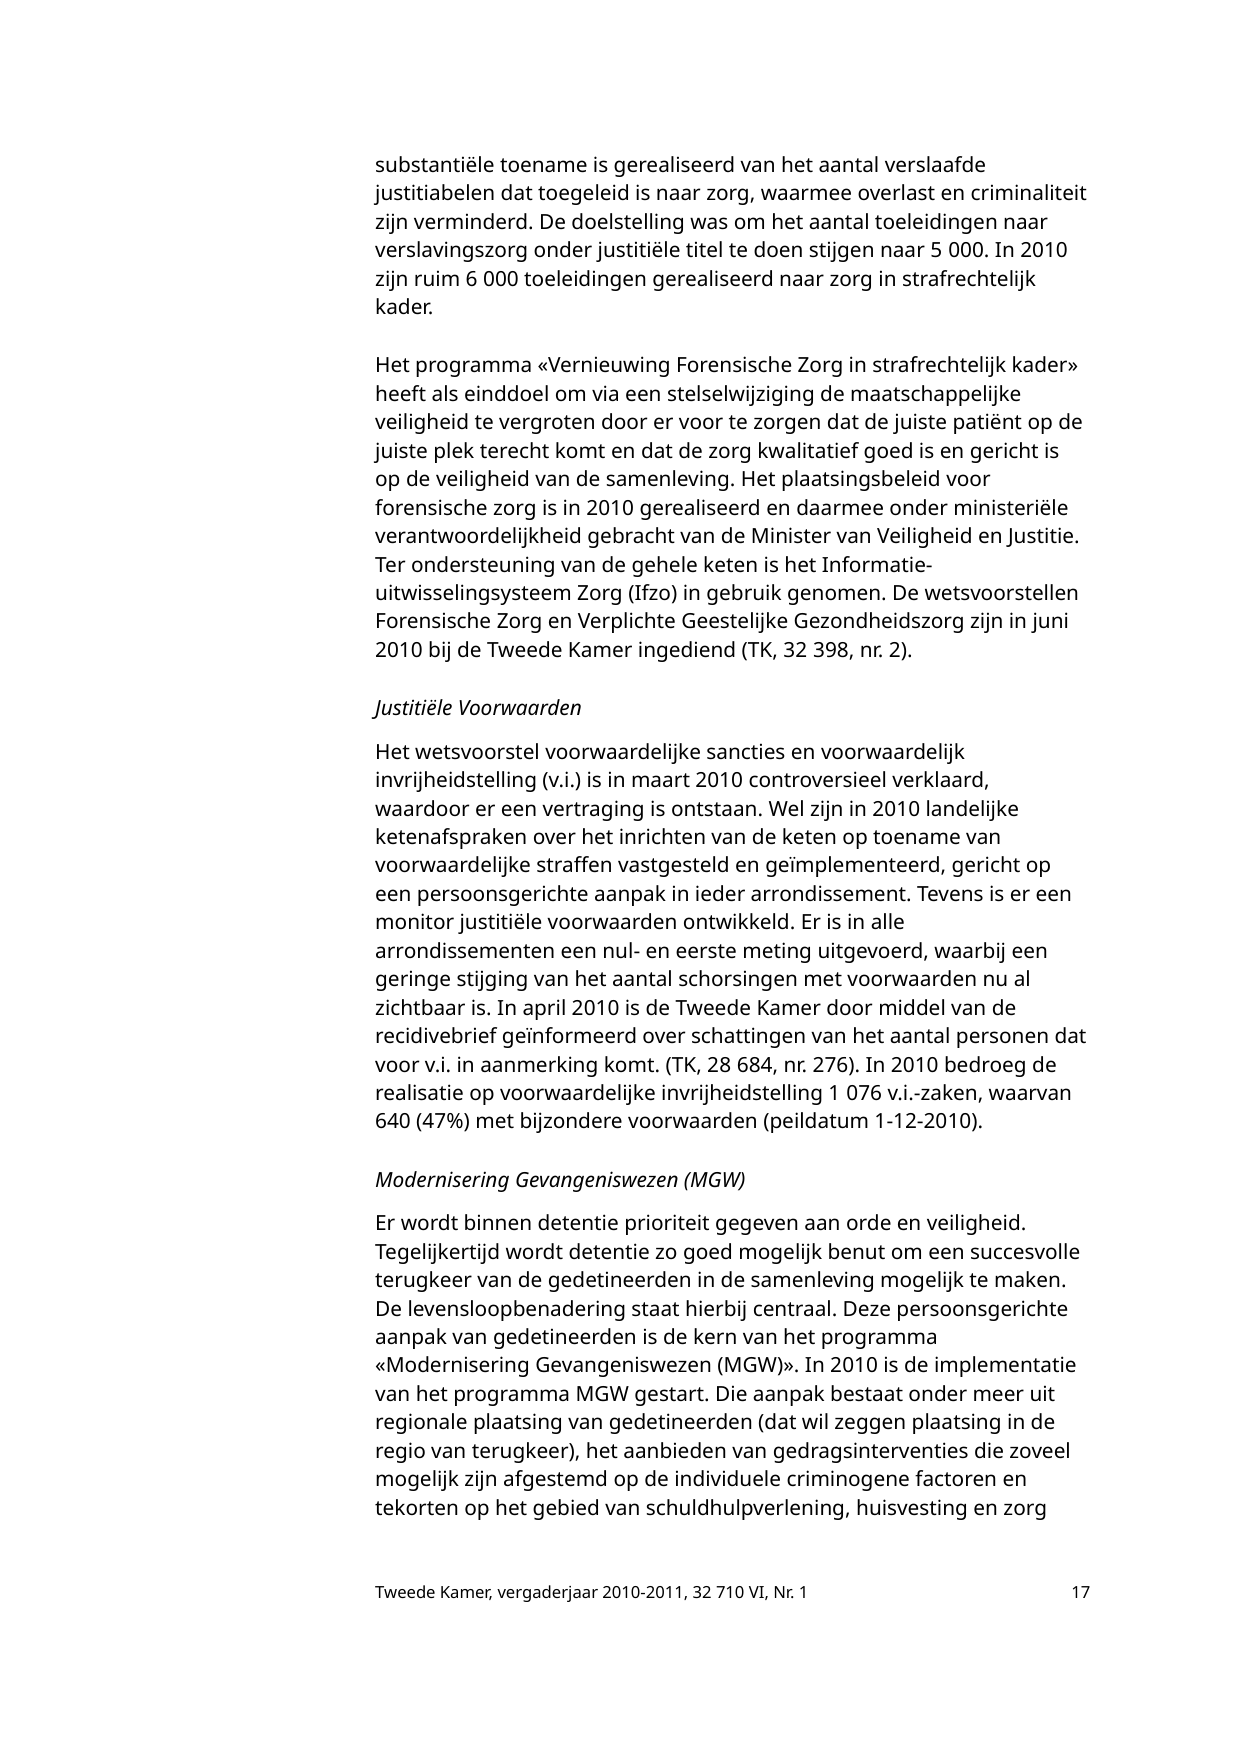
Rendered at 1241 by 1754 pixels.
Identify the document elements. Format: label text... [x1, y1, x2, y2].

text substantiële toename is gerealiseerd van het aantal verslaafde justitiabelen dat toegeleid is naar zorg, waarmee overlast en criminaliteit zijn verminderd. De doelstelling was om het aantal toeleidingen naar verslavingszorg onder justitiële titel te doen stijgen naar 5 000. In 2010 zijn ruim 6 000 toeleidingen gerealiseerd naar zorg in strafrechtelijk kader. [375, 150, 1090, 321]
text Justitiële Voorwaarden [375, 693, 1090, 722]
text Er wordt binnen detentie prioriteit gegeven aan orde en veiligheid. Tegelijkertijd wordt detentie zo goed mogelijk benut om een succesvolle terugkeer van de gedetineerden in de samenleving mogelijk te maken. De levensloopbenadering staat hierbij centraal. Deze persoonsgerichte aanpak van gedetineerden is de kern van het programma «Modernisering Gevangeniswezen (MGW)». In 2010 is de implementatie van het programma MGW gestart. Die aanpak bestaat onder meer uit regionale plaatsing van gedetineerden (dat wil zeggen plaatsing in de regio van terugkeer), het aanbieden van gedragsinterventies die zoveel mogelijk zijn afgestemd op de individuele criminogene factoren en tekorten op het gebied van schuldhulpverlening, huisvesting en zorg [375, 1208, 1090, 1521]
text Modernisering Gevangeniswezen (MGW) [375, 1165, 1090, 1193]
text Het wetsvoorstel voorwaardelijke sancties en voorwaardelijk invrijheidstelling (v.i.) is in maart 2010 controversieel verklaard, waardoor er een vertraging is ontstaan. Wel zijn in 2010 landelijke ketenafspraken over het inrichten van de keten op toename van voorwaardelijke straffen vastgesteld en geïmplementeerd, gericht op een persoonsgerichte aanpak in ieder arrondissement. Tevens is er een monitor justitiële voorwaarden ontwikkeld. Er is in alle arrondissementen een nul- en eerste meting uitgevoerd, waarbij een geringe stijging van het aantal schorsingen met voorwaarden nu al zichtbaar is. In april 2010 is de Tweede Kamer door middel van de recidivebrief geïnformeerd over schattingen van het aantal personen dat voor v.i. in aanmerking komt. (TK, 28 684, nr. 276). In 2010 bedroeg de realisatie op voorwaardelijke invrijheidstelling 1 076 v.i.-zaken, waarvan 640 (47%) met bijzondere voorwaarden (peildatum 1-12-2010). [375, 737, 1090, 1135]
text Het programma «Vernieuwing Forensische Zorg in strafrechtelijk kader» heeft als einddoel om via een stelselwijziging de maatschappelijke veiligheid te vergroten door er voor te zorgen dat de juiste patiënt op de juiste plek terecht komt en dat de zorg kwalitatief goed is en gericht is op de veiligheid van de samenleving. Het plaatsingsbeleid voor forensische zorg is in 2010 gerealiseerd en daarmee onder ministeriële verantwoordelijkheid gebracht van de Minister van Veiligheid en Justitie. Ter ondersteuning van de gehele keten is het Informatie-uitwisselingsysteem Zorg (Ifzo) in gebruik genomen. De wetsvoorstellen Forensische Zorg en Verplichte Geestelijke Gezondheidszorg zijn in juni 2010 bij de Tweede Kamer ingediend (TK, 32 398, nr. 2). [375, 351, 1090, 663]
